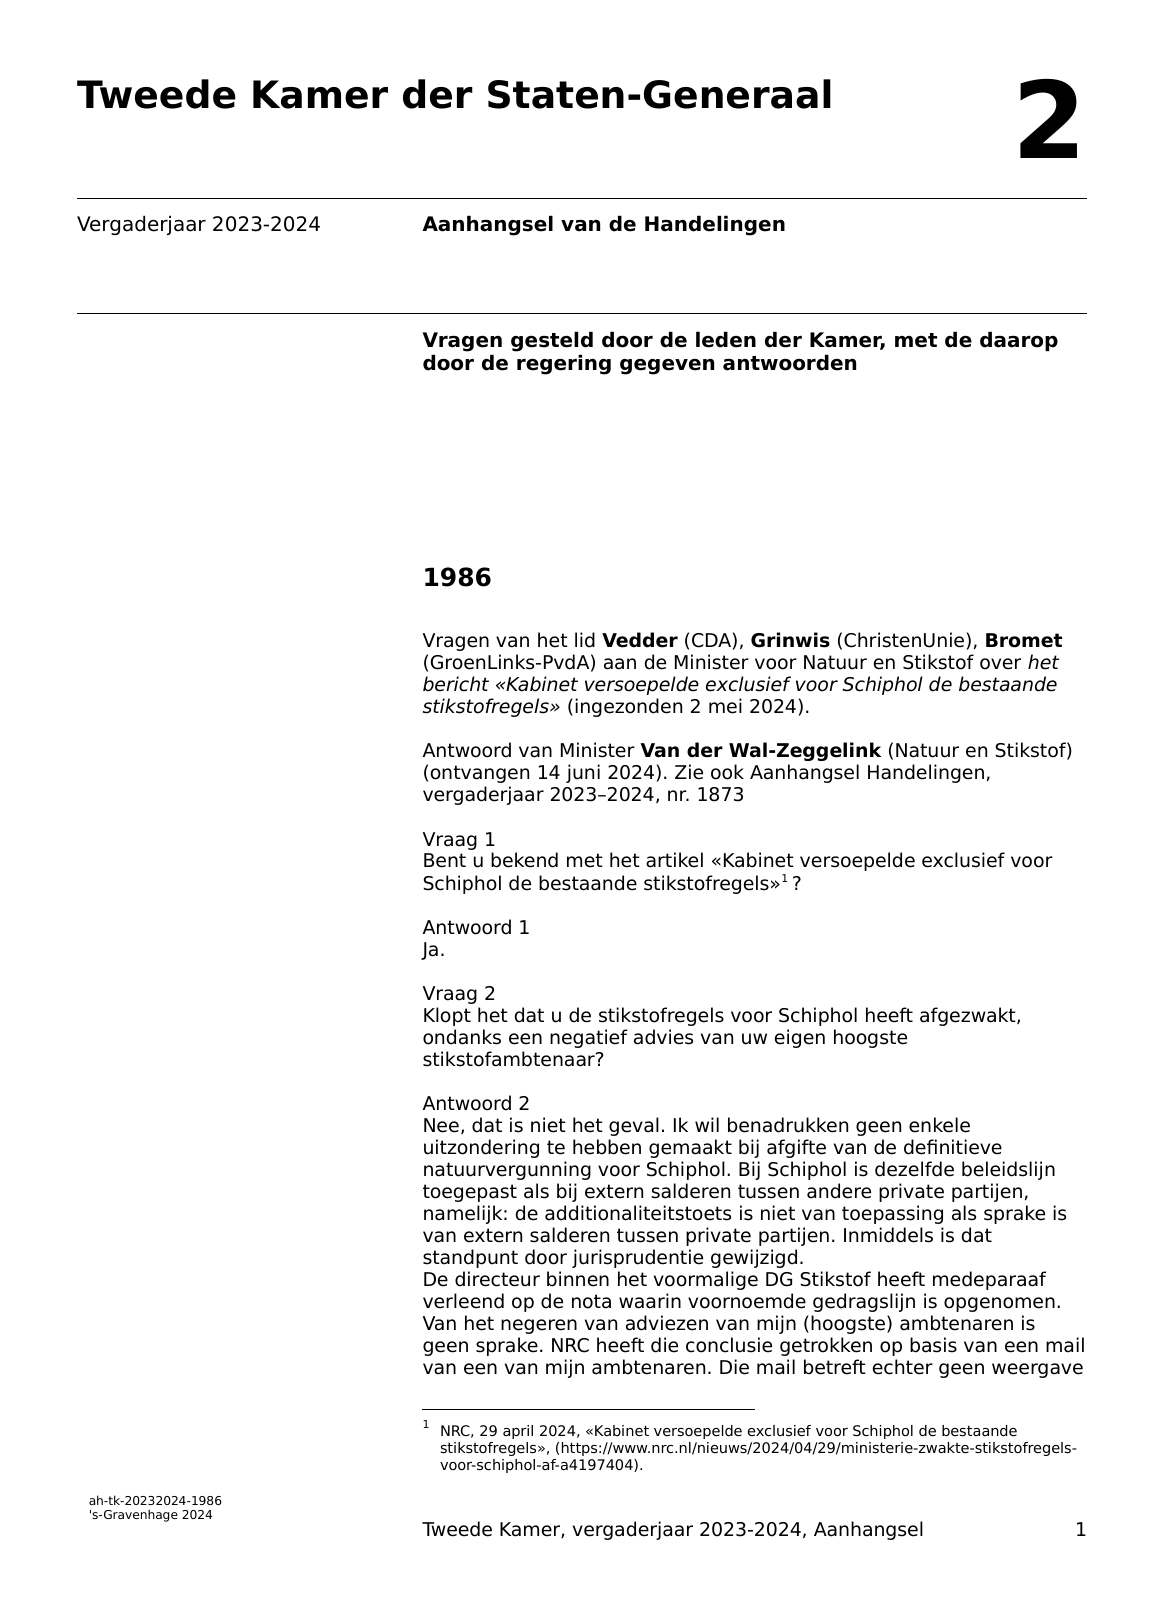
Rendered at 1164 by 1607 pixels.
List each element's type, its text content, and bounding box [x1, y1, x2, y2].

table_header Tweede Kamer der Staten-Generaal [77, 59, 886, 198]
text Klopt het dat u de stikstofregels voor Schiphol heeft afgezwakt, ondanks een negatief advies van uw eigen hoogste stikstofambtenaar? [422, 1005, 1087, 1071]
text Vraag 2 [422, 983, 1087, 1005]
table_cell Vragen gesteld door de leden der Kamer, met de daarop door de regering gegeven antwoorden [422, 314, 1087, 375]
text Antwoord 2 [422, 1093, 1087, 1115]
table_header 2 [886, 59, 1087, 198]
table_cell Aanhangsel van de Handelingen [422, 199, 1087, 313]
table_cell Vergaderjaar 2023-2024 [77, 199, 422, 313]
text Antwoord 1 [422, 917, 1087, 938]
text ah-tk-20232024-1986 [88, 1494, 323, 1508]
text 's-Gravenhage 2024 [88, 1508, 323, 1522]
text 1986 [422, 563, 1087, 592]
text Vragen van het lid Vedder (CDA), Grinwis (ChristenUnie), Bromet (GroenLinks-PvdA) aan de Minister voor Natuur en Stikstof over het bericht «Kabinet versoepelde exclusief voor Schiphol de bestaande stikstofregels» (ingezonden 2 mei 2024). [422, 630, 1087, 718]
text De directeur binnen het voormalige DG Stikstof heeft medeparaaf verleend op de nota waarin voornoemde gedragslijn is opgenomen. Van het negeren van adviezen van mijn (hoogste) ambtenaren is geen sprake. NRC heeft die conclusie getrokken op basis van een mail van een van mijn ambtenaren. Die mail betreft echter geen weergave [422, 1269, 1087, 1378]
text Antwoord van Minister Van der Wal-Zeggelink (Natuur en Stikstof) (ontvangen 14 juni 2024). Zie ook Aanhangsel Handelingen, vergaderjaar 2023–2024, nr. 1873 [422, 740, 1087, 806]
text Bent u bekend met het artikel «Kabinet versoepelde exclusief voor Schiphol de bestaande stikstofregels»? [422, 850, 1087, 894]
text Vraag 1 [422, 828, 1087, 850]
text Nee, dat is niet het geval. Ik wil benadrukken geen enkele uitzondering te hebben gemaakt bij afgifte van de definitieve natuurvergunning voor Schiphol. Bij Schiphol is dezelfde beleidslijn toegepast als bij extern salderen tussen andere private partijen, namelijk: de additionaliteitstoets is niet van toepassing als sprake is van extern salderen tussen private partijen. Inmiddels is dat standpunt door jurisprudentie gewijzigd. [422, 1115, 1087, 1269]
text NRC, 29 april 2024, «Kabinet versoepelde exclusief voor Schiphol de bestaande stikstofregels», (https://www.nrc.nl/nieuws/2024/04/29/ministerie-zwakte-stikstofregels-voor-schiphol-af-a4197404). [422, 1418, 1087, 1474]
text Ja. [422, 938, 1087, 961]
table_cell [77, 314, 422, 375]
